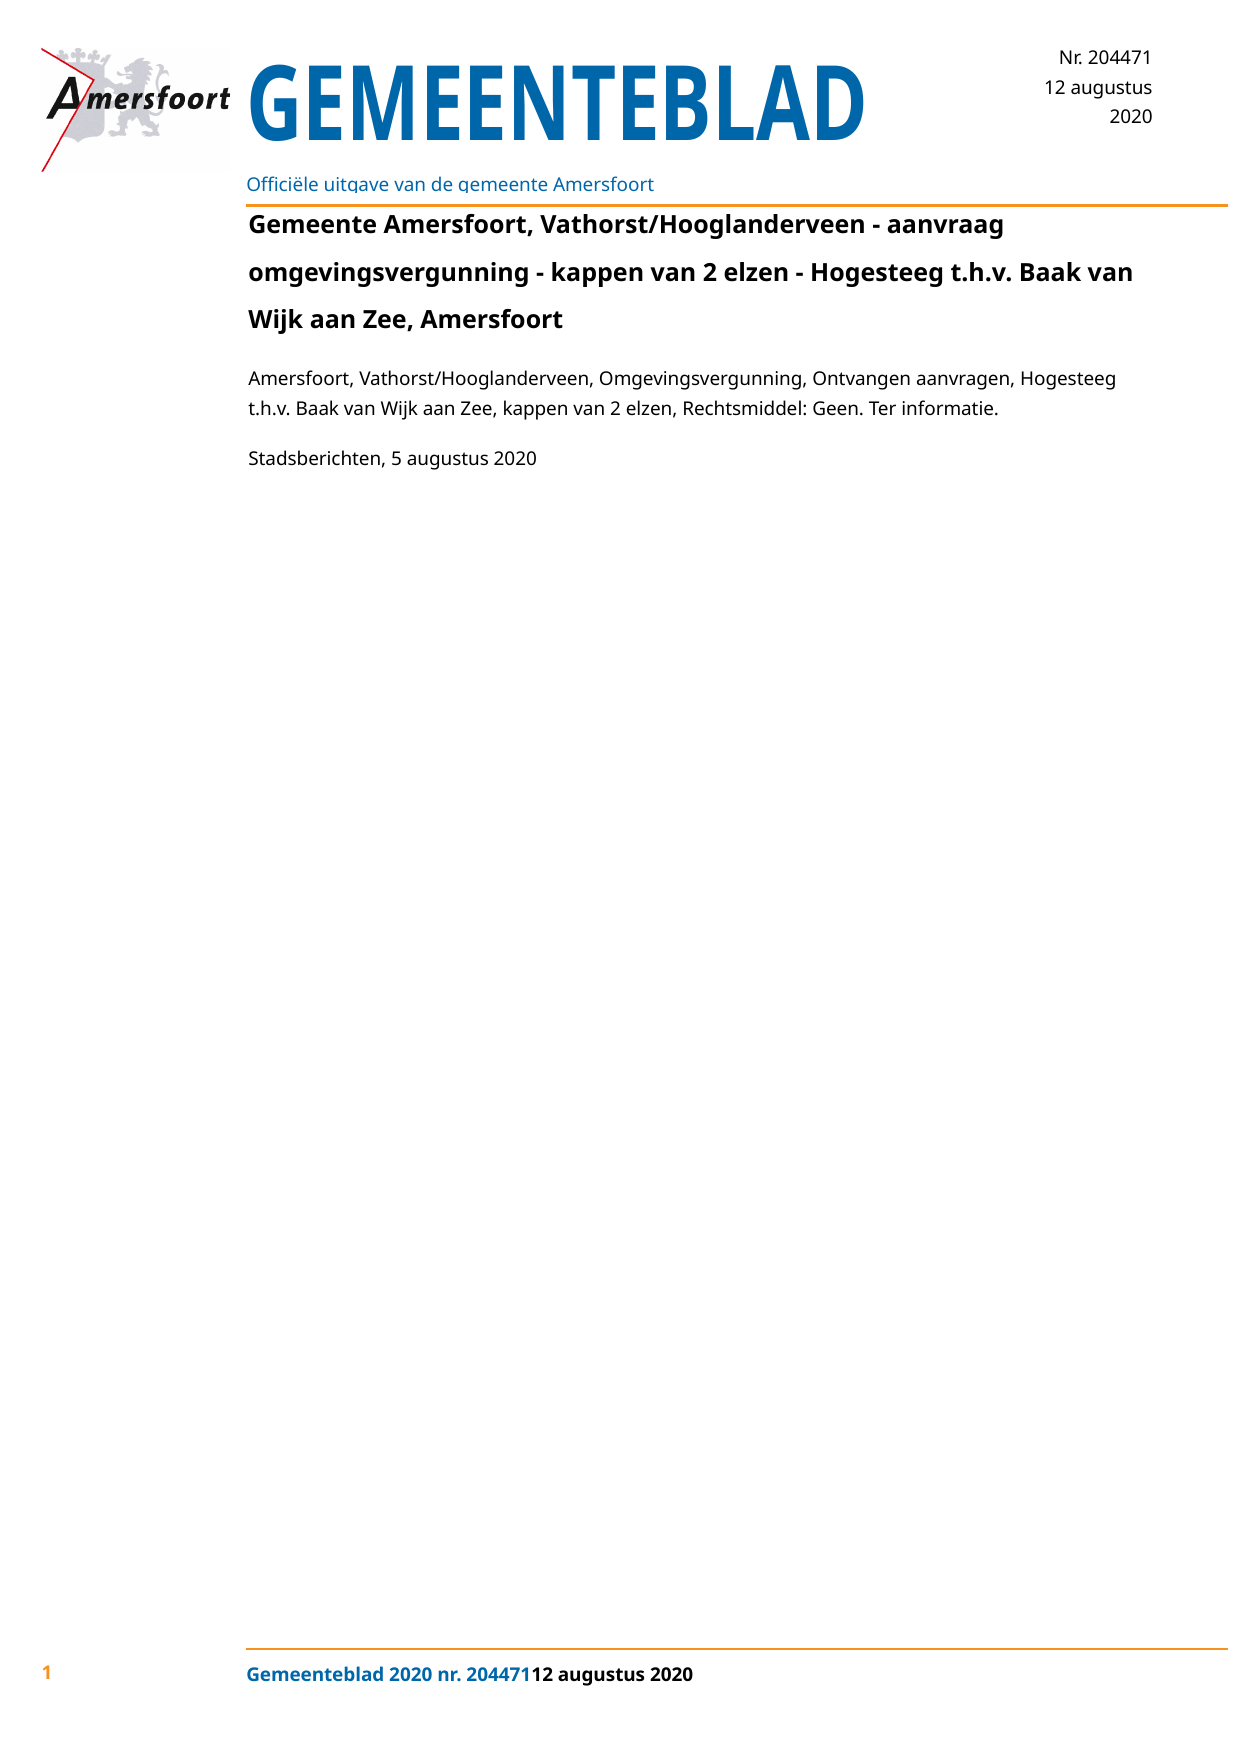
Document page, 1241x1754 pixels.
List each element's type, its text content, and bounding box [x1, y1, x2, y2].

text Amersfoort, Vathorst/Hooglanderveen, Omgevingsvergunning, Ontvangen aanvragen, Hogesteeg t.h.v. Baak van Wijk aan Zee, kappen van 2 elzen, Rechtsmiddel: Geen. Ter informatie. [248, 366, 1152, 421]
text Gemeente Amersfoort, Vathorst/Hooglanderveen - aanvraag omgevingsvergunning - kappen van 2 elzen - Hogesteeg t.h.v. Baak van Wijk aan Zee, Amersfoort [248, 207, 1152, 336]
text Stadsberichten, 5 augustus 2020 [248, 446, 1152, 471]
picture [41, 47, 231, 172]
